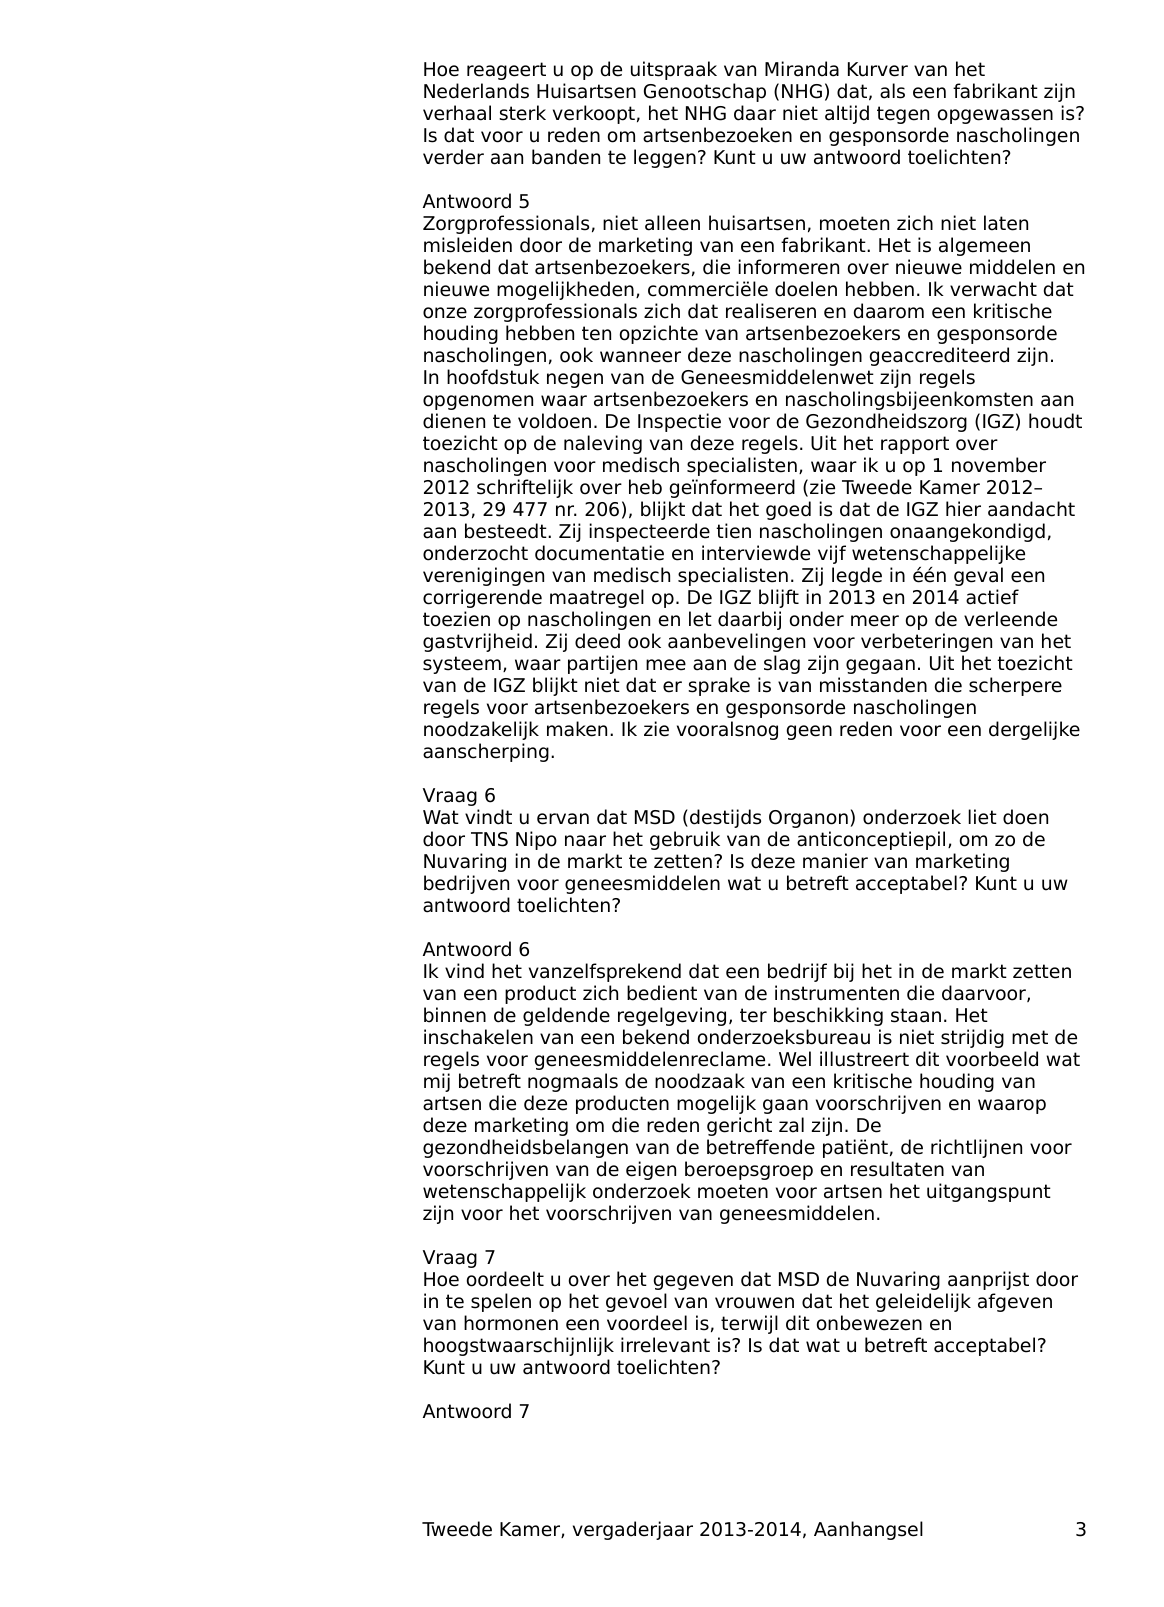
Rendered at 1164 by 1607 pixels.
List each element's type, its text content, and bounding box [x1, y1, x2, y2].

text Antwoord 5 [422, 191, 1087, 213]
text Zorgprofessionals, niet alleen huisartsen, moeten zich niet laten misleiden door de marketing van een fabrikant. Het is algemeen bekend dat artsenbezoekers, die informeren over nieuwe middelen en nieuwe mogelijkheden, commerciële doelen hebben. Ik verwacht dat onze zorgprofessionals zich dat realiseren en daarom een kritische houding hebben ten opzichte van artsenbezoekers en gesponsorde nascholingen, ook wanneer deze nascholingen geaccrediteerd zijn. [422, 213, 1087, 367]
text Wat vindt u ervan dat MSD (destijds Organon) onderzoek liet doen door TNS Nipo naar het gebruik van de anticonceptiepil, om zo de Nuvaring in de markt te zetten? Is deze manier van marketing bedrijven voor geneesmiddelen wat u betreft acceptabel? Kunt u uw antwoord toelichten? [422, 807, 1087, 917]
text Hoe oordeelt u over het gegeven dat MSD de Nuvaring aanprijst door in te spelen op het gevoel van vrouwen dat het geleidelijk afgeven van hormonen een voordeel is, terwijl dit onbewezen en hoogstwaarschijnlijk irrelevant is? Is dat wat u betreft acceptabel? Kunt u uw antwoord toelichten? [422, 1269, 1087, 1379]
text Antwoord 7 [422, 1401, 1087, 1423]
text Vraag 7 [422, 1247, 1087, 1269]
text Antwoord 6 [422, 939, 1087, 961]
text Hoe reageert u op de uitspraak van Miranda Kurver van het Nederlands Huisartsen Genootschap (NHG) dat, als een fabrikant zijn verhaal sterk verkoopt, het NHG daar niet altijd tegen opgewassen is? Is dat voor u reden om artsenbezoeken en gesponsorde nascholingen verder aan banden te leggen? Kunt u uw antwoord toelichten? [422, 59, 1087, 169]
text Vraag 6 [422, 785, 1087, 807]
text In hoofdstuk negen van de Geneesmiddelenwet zijn regels opgenomen waar artsenbezoekers en nascholingsbijeenkomsten aan dienen te voldoen. De Inspectie voor de Gezondheidszorg (IGZ) houdt toezicht op de naleving van deze regels. Uit het rapport over nascholingen voor medisch specialisten, waar ik u op 1 november 2012 schriftelijk over heb geïnformeerd (zie Tweede Kamer 2012–2013, 29 477 nr. 206), blijkt dat het goed is dat de IGZ hier aandacht aan besteedt. Zij inspecteerde tien nascholingen onaangekondigd, onderzocht documentatie en interviewde vijf wetenschappelijke verenigingen van medisch specialisten. Zij legde in één geval een corrigerende maatregel op. De IGZ blijft in 2013 en 2014 actief toezien op nascholingen en let daarbij onder meer op de verleende gastvrijheid. Zij deed ook aanbevelingen voor verbeteringen van het systeem, waar partijen mee aan de slag zijn gegaan. Uit het toezicht van de IGZ blijkt niet dat er sprake is van misstanden die scherpere regels voor artsenbezoekers en gesponsorde nascholingen noodzakelijk maken. Ik zie vooralsnog geen reden voor een dergelijke aanscherping. [422, 367, 1087, 763]
text Ik vind het vanzelfsprekend dat een bedrijf bij het in de markt zetten van een product zich bedient van de instrumenten die daarvoor, binnen de geldende regelgeving, ter beschikking staan. Het inschakelen van een bekend onderzoeksbureau is niet strijdig met de regels voor geneesmiddelenreclame. Wel illustreert dit voorbeeld wat mij betreft nogmaals de noodzaak van een kritische houding van artsen die deze producten mogelijk gaan voorschrijven en waarop deze marketing om die reden gericht zal zijn. De gezondheidsbelangen van de betreffende patiënt, de richtlijnen voor voorschrijven van de eigen beroepsgroep en resultaten van wetenschappelijk onderzoek moeten voor artsen het uitgangspunt zijn voor het voorschrijven van geneesmiddelen. [422, 961, 1087, 1224]
